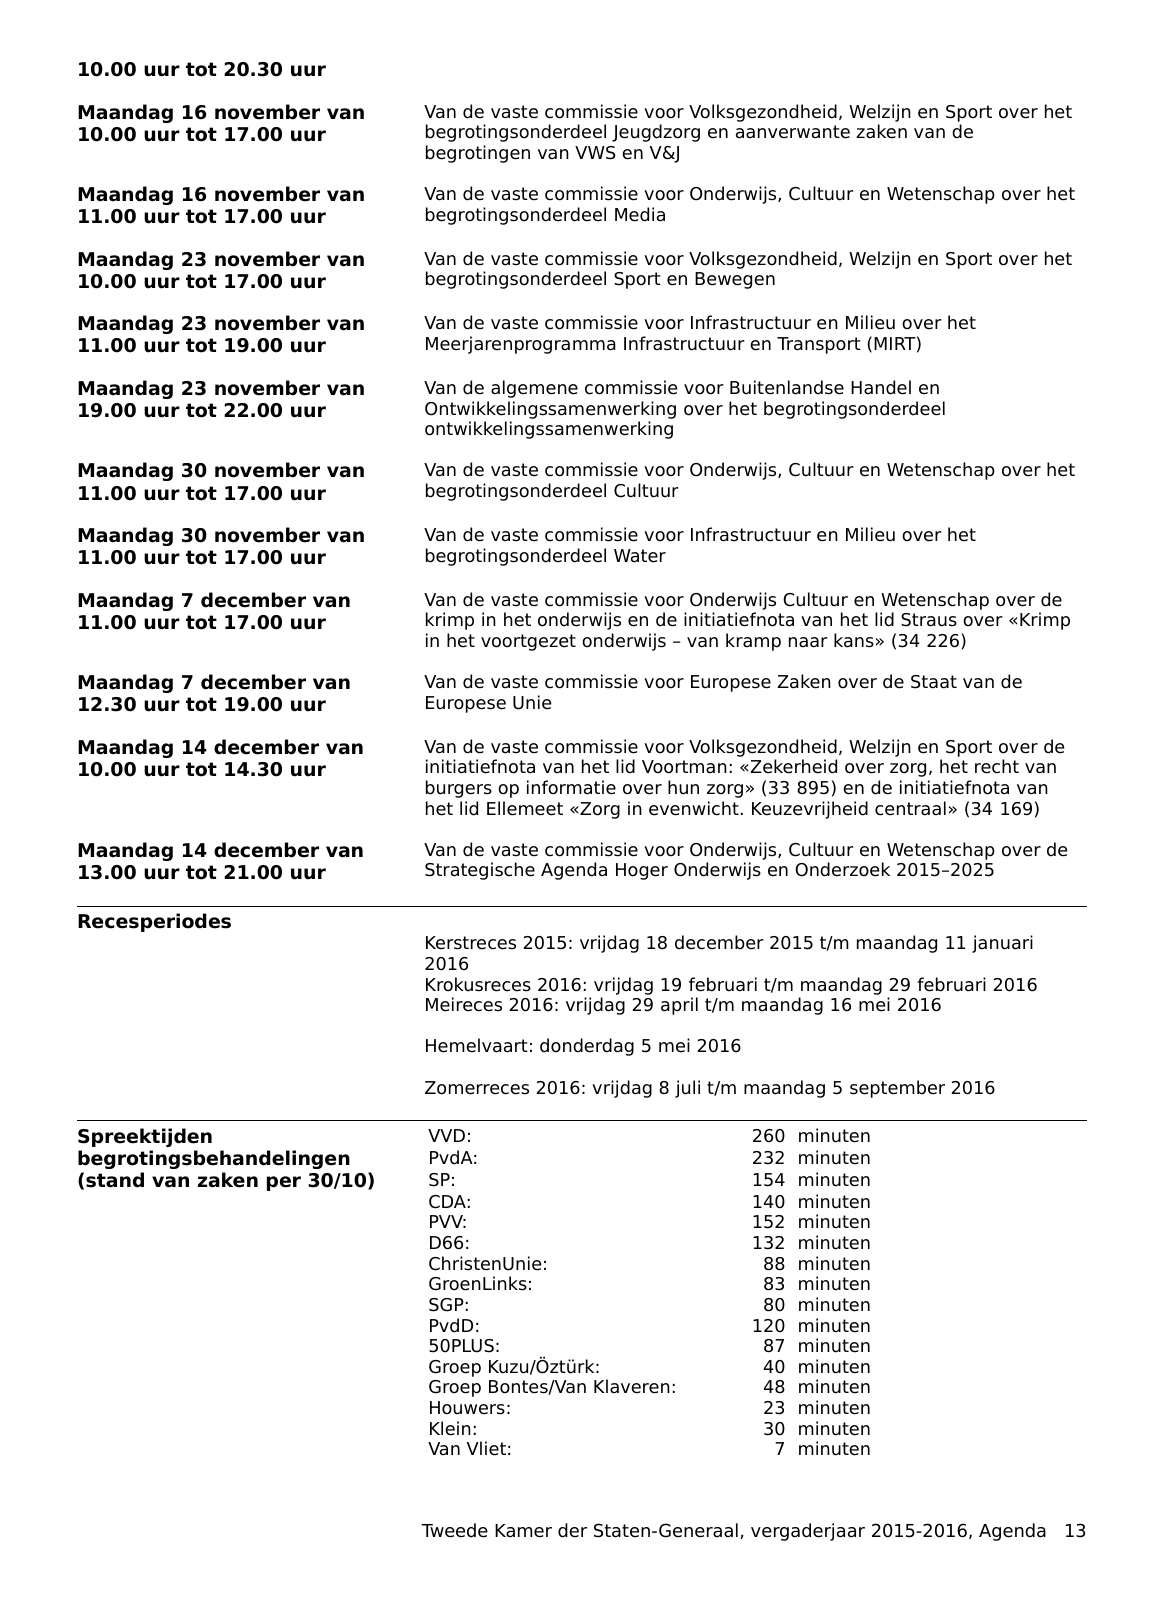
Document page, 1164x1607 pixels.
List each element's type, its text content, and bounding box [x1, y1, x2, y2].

table_cell [401, 1057, 418, 1078]
table_cell [401, 819, 418, 840]
table_cell 88 [706, 1254, 791, 1274]
table_cell minuten [791, 1295, 1087, 1316]
table_cell [77, 1057, 401, 1078]
table_cell Maandag 16 november van 11.00 uur tot 17.00 uur [77, 184, 401, 228]
table_cell [77, 164, 401, 184]
table_cell minuten [791, 1419, 1087, 1439]
table_cell Van de vaste commissie voor Europese Zaken over de Staat van de Europese Unie [418, 672, 1087, 716]
table_cell [401, 378, 418, 440]
table_cell 154 [706, 1170, 791, 1192]
table_cell 140 [706, 1192, 791, 1212]
table_cell [77, 1254, 404, 1274]
table_cell [405, 1336, 422, 1357]
table_cell [418, 164, 1087, 184]
table_cell 83 [706, 1274, 791, 1295]
table_cell GroenLinks: [422, 1274, 706, 1295]
table_cell [405, 1419, 422, 1439]
table_cell 23 [706, 1398, 791, 1419]
table_cell minuten [791, 1336, 1087, 1357]
table_header Spreektijden [77, 1121, 404, 1148]
table_cell [77, 1439, 404, 1460]
table_cell minuten [791, 1192, 1087, 1212]
table_cell 30 [706, 1419, 791, 1439]
table_cell [77, 1078, 401, 1098]
table_cell PvdA: [422, 1148, 706, 1170]
table_cell 10.00 uur tot 20.30 uur [77, 59, 401, 81]
table_cell [401, 1078, 418, 1098]
table_cell Van de algemene commissie voor Buitenlandse Handel en Ontwikkelingssamenwerking over het begrotingsonderdeel ontwikkelingssamenwerking [418, 378, 1087, 440]
table_cell minuten [791, 1274, 1087, 1295]
table_header minuten [791, 1121, 1087, 1148]
table_cell [405, 1439, 422, 1460]
table_cell [418, 1057, 1087, 1078]
table_cell [401, 1016, 418, 1036]
table_cell [401, 1036, 418, 1057]
table_cell [77, 1419, 404, 1439]
table_cell Groep Kuzu/Öztürk: [422, 1357, 706, 1377]
table_cell Van de vaste commissie voor Onderwijs Cultuur en Wetenschap over de krimp in het onderwijs en de initiatiefnota van het lid Straus over «Krimp in het voortgezet onderwijs – van kramp naar kans» (34 226) [418, 590, 1087, 651]
table_cell 50PLUS: [422, 1336, 706, 1357]
table_cell [418, 81, 1087, 102]
table_cell minuten [791, 1316, 1087, 1336]
table_cell [401, 228, 418, 249]
table_cell [405, 1398, 422, 1419]
table_cell minuten [791, 1233, 1087, 1254]
table_cell Van de vaste commissie voor Volksgezondheid, Welzijn en Sport over het begrotingsonderdeel Sport en Bewegen [418, 249, 1087, 293]
table_cell SP: [422, 1170, 706, 1192]
table_cell [405, 1213, 422, 1233]
table_cell [77, 1036, 401, 1057]
table_cell Maandag 7 december van 11.00 uur tot 17.00 uur [77, 590, 401, 651]
table_cell [405, 1192, 422, 1212]
table_cell SGP: [422, 1295, 706, 1316]
table_cell [405, 1170, 422, 1192]
table_cell Zomerreces 2016: vrijdag 8 juli t/m maandag 5 september 2016 [418, 1078, 1087, 1098]
table_cell [405, 1233, 422, 1254]
table_cell minuten [791, 1398, 1087, 1419]
table_cell [77, 1336, 404, 1357]
table_cell [401, 293, 418, 313]
table_cell Maandag 23 november van 11.00 uur tot 19.00 uur [77, 313, 401, 357]
table_cell [77, 357, 401, 378]
table_cell [401, 249, 418, 293]
table_cell Maandag 23 november van 19.00 uur tot 22.00 uur [77, 378, 401, 440]
table_cell [77, 1378, 404, 1398]
table_cell [77, 975, 401, 995]
table_cell [401, 651, 418, 672]
table_cell [418, 716, 1087, 737]
table_cell Maandag 30 november van 11.00 uur tot 17.00 uur [77, 460, 401, 504]
table_header [418, 907, 1087, 933]
table_cell 132 [706, 1233, 791, 1254]
table_cell Maandag 7 december van 12.30 uur tot 19.00 uur [77, 672, 401, 716]
table_cell [401, 81, 418, 102]
table_cell D66: [422, 1233, 706, 1254]
table_cell minuten [791, 1378, 1087, 1398]
table_cell [405, 1378, 422, 1398]
table_cell minuten [791, 1357, 1087, 1377]
table_cell 87 [706, 1336, 791, 1357]
table_cell Van de vaste commissie voor Volksgezondheid, Welzijn en Sport over de initiatiefnota van het lid Voortman: «Zekerheid over zorg, het recht van burgers op informatie over hun zorg» (33 895) en de initiatiefnota van het lid Ellemeet «Zorg in evenwicht. Keuzevrijheid centraal» (34 169) [418, 737, 1087, 819]
table_cell [77, 1233, 404, 1254]
table_cell minuten [791, 1439, 1087, 1460]
table_cell [401, 184, 418, 228]
table_cell [405, 1357, 422, 1377]
table_cell [405, 1295, 422, 1316]
table_cell [77, 1357, 404, 1377]
table_cell [77, 933, 401, 974]
table_cell Van de vaste commissie voor Onderwijs, Cultuur en Wetenschap over het begrotingsonderdeel Cultuur [418, 460, 1087, 504]
table_cell Hemelvaart: donderdag 5 mei 2016 [418, 1036, 1087, 1057]
table_header [401, 907, 418, 933]
table_cell [401, 504, 418, 525]
table_cell [401, 440, 418, 460]
table_cell Maandag 16 november van 10.00 uur tot 17.00 uur [77, 102, 401, 163]
table_cell [418, 293, 1087, 313]
table_cell [401, 975, 418, 995]
table_cell [401, 460, 418, 504]
table_cell Van de vaste commissie voor Onderwijs, Cultuur en Wetenschap over het begrotingsonderdeel Media [418, 184, 1087, 228]
table_cell Klein: [422, 1419, 706, 1439]
table_cell [401, 995, 418, 1016]
table_cell [405, 1316, 422, 1336]
table_cell [418, 504, 1087, 525]
table_cell 7 [706, 1439, 791, 1460]
table_cell Krokusreces 2016: vrijdag 19 februari t/m maandag 29 februari 2016 [418, 975, 1087, 995]
table_cell begrotingsbehandelingen [77, 1148, 404, 1170]
table_cell PvdD: [422, 1316, 706, 1336]
table_header [405, 1121, 422, 1148]
table_header Recesperiodes [77, 907, 401, 933]
table_cell [405, 1254, 422, 1274]
table_header 260 [706, 1121, 791, 1148]
table_cell [418, 819, 1087, 840]
table_cell [401, 933, 418, 974]
table_cell [77, 1316, 404, 1336]
table_cell [77, 81, 401, 102]
table_cell [77, 1398, 404, 1419]
table_cell Kerstreces 2015: vrijdag 18 december 2015 t/m maandag 11 januari 2016 [418, 933, 1087, 974]
table_cell [77, 995, 401, 1016]
table_cell Maandag 14 december van 10.00 uur tot 14.30 uur [77, 737, 401, 819]
table_cell PVV: [422, 1213, 706, 1233]
table_cell [418, 228, 1087, 249]
table_cell [77, 651, 401, 672]
table_cell [77, 228, 401, 249]
table_cell [401, 164, 418, 184]
table_cell [401, 569, 418, 589]
table_cell [418, 651, 1087, 672]
table_cell Van Vliet: [422, 1439, 706, 1460]
table_cell Houwers: [422, 1398, 706, 1419]
table_cell [418, 1016, 1087, 1036]
table_cell ChristenUnie: [422, 1254, 706, 1274]
table_cell 232 [706, 1148, 791, 1170]
table_cell [77, 293, 401, 313]
table_cell [401, 525, 418, 569]
table_cell Van de vaste commissie voor Infrastructuur en Milieu over het begrotingsonderdeel Water [418, 525, 1087, 569]
table_cell [77, 1274, 404, 1295]
table_cell [418, 440, 1087, 460]
table_cell [418, 357, 1087, 378]
table_cell CDA: [422, 1192, 706, 1212]
table_cell [401, 716, 418, 737]
table_cell [418, 59, 1087, 81]
table_cell [401, 102, 418, 163]
table_cell Van de vaste commissie voor Volksgezondheid, Welzijn en Sport over het begrotingsonderdeel Jeugdzorg en aanverwante zaken van de begrotingen van VWS en V&J [418, 102, 1087, 163]
table_cell [77, 440, 401, 460]
table_cell 120 [706, 1316, 791, 1336]
table_cell minuten [791, 1213, 1087, 1233]
table_cell Van de vaste commissie voor Infrastructuur en Milieu over het Meerjarenprogramma Infrastructuur en Transport (MIRT) [418, 313, 1087, 357]
table_cell [77, 819, 401, 840]
table_cell [77, 504, 401, 525]
table_cell [401, 357, 418, 378]
table_cell (stand van zaken per 30/10) [77, 1170, 404, 1192]
table_cell [401, 313, 418, 357]
table_cell Meireces 2016: vrijdag 29 april t/m maandag 16 mei 2016 [418, 995, 1087, 1016]
table_cell [401, 672, 418, 716]
table_cell 152 [706, 1213, 791, 1233]
table_cell [401, 737, 418, 819]
table_cell Maandag 14 december van 13.00 uur tot 21.00 uur [77, 840, 401, 884]
table_cell [77, 1295, 404, 1316]
table_cell [77, 1192, 404, 1212]
table_cell [77, 569, 401, 589]
table_cell Maandag 30 november van 11.00 uur tot 17.00 uur [77, 525, 401, 569]
table_header VVD: [422, 1121, 706, 1148]
table_cell 40 [706, 1357, 791, 1377]
table_cell minuten [791, 1170, 1087, 1192]
table_cell [77, 1213, 404, 1233]
table_cell 80 [706, 1295, 791, 1316]
table_cell [418, 569, 1087, 589]
table_cell [405, 1274, 422, 1295]
table_cell [405, 1148, 422, 1170]
table_cell Van de vaste commissie voor Onderwijs, Cultuur en Wetenschap over de Strategische Agenda Hoger Onderwijs en Onderzoek 2015–2025 [418, 840, 1087, 884]
table_cell Groep Bontes/Van Klaveren: [422, 1378, 706, 1398]
table_cell [401, 840, 418, 884]
table_cell [401, 59, 418, 81]
table_cell Maandag 23 november van 10.00 uur tot 17.00 uur [77, 249, 401, 293]
table_cell [77, 716, 401, 737]
table_cell minuten [791, 1254, 1087, 1274]
table_cell 48 [706, 1378, 791, 1398]
table_cell minuten [791, 1148, 1087, 1170]
table_cell [401, 590, 418, 651]
table_cell [77, 1016, 401, 1036]
